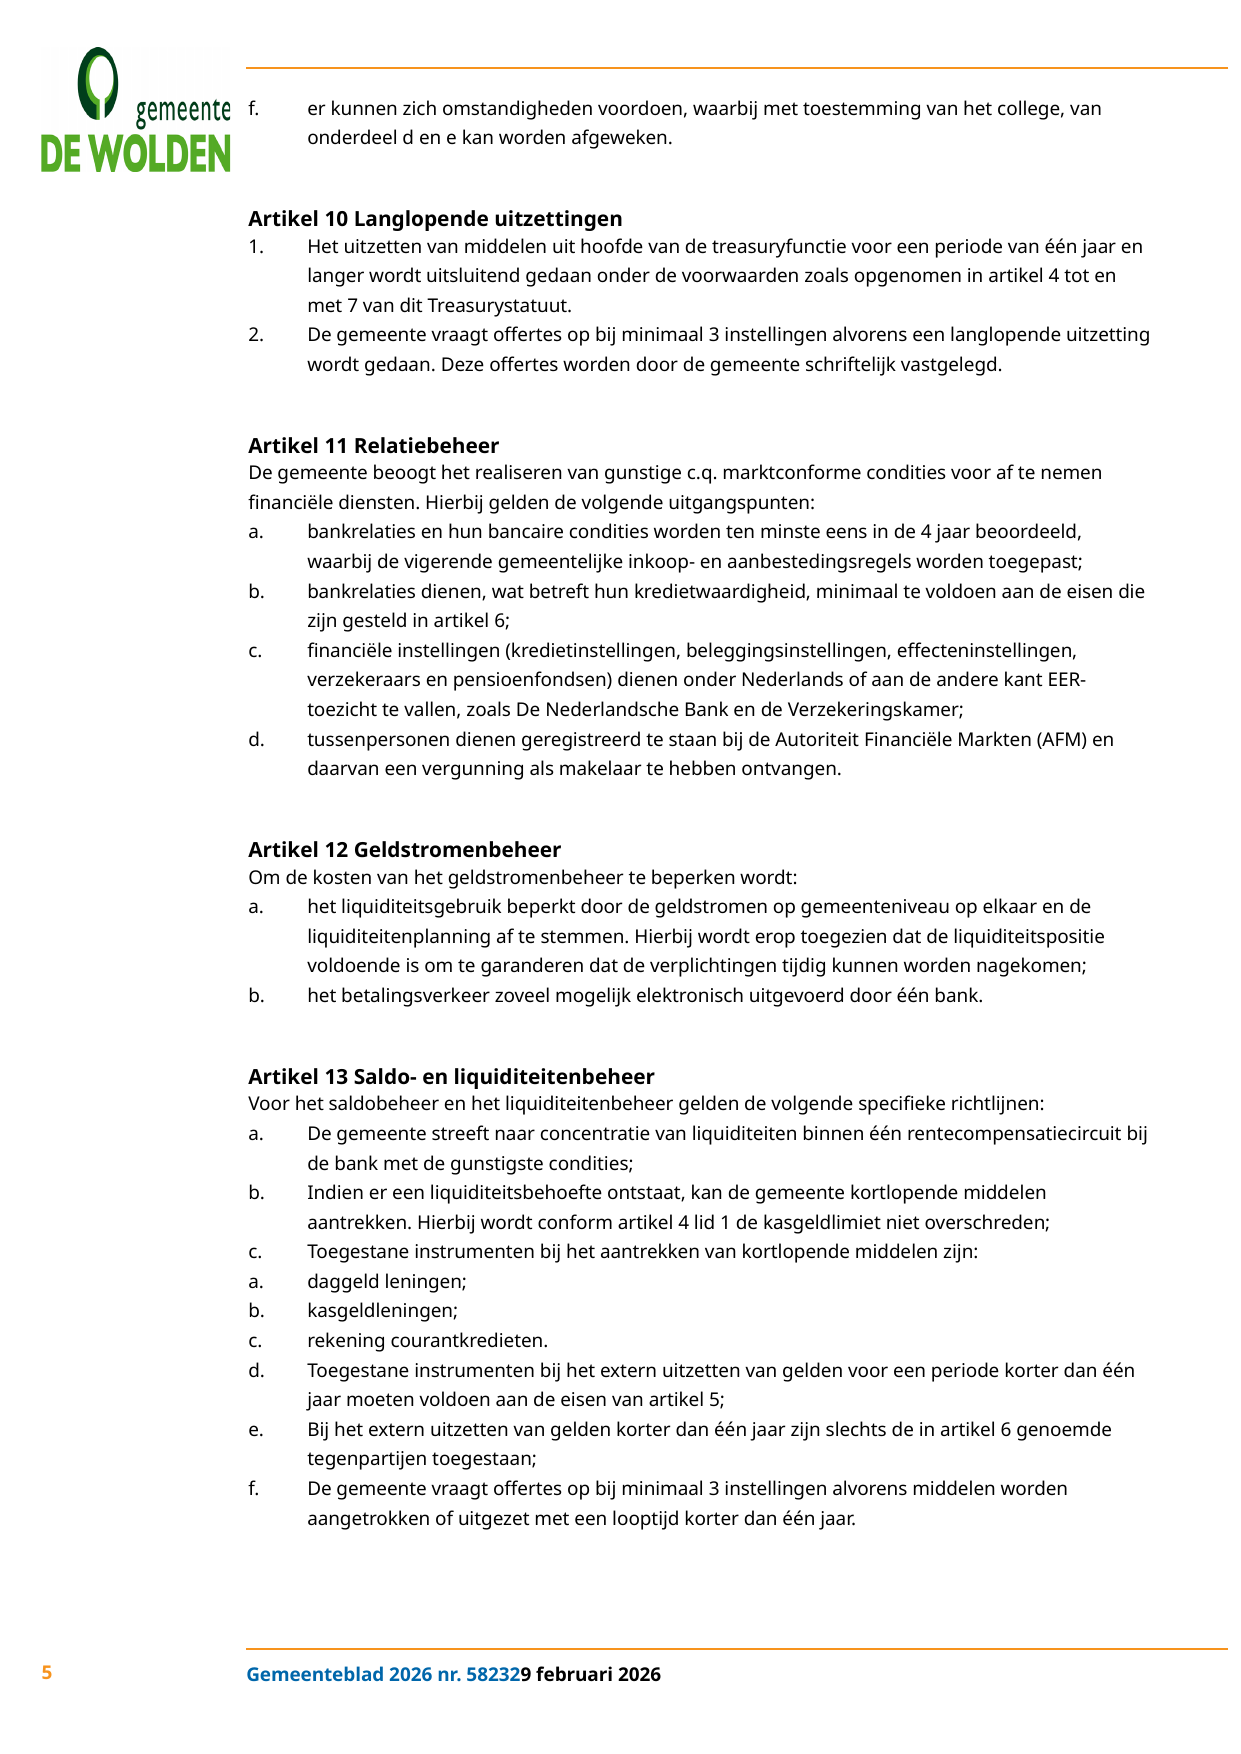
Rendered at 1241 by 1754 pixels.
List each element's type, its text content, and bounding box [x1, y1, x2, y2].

picture [41, 47, 231, 172]
text Voor het saldobeheer en het liquiditeitenbeheer gelden de volgende specifieke richtlijnen: [248, 1091, 1152, 1116]
list financiële instellingen (kredietinstellingen, beleggingsinstellingen, effecteninstellingen, verzekeraars en pensioenfondsen) dienen onder Nederlands of aan de andere kant EER-toezicht te vallen, zoals De Nederlandsche Bank en de Verzekeringskamer; [248, 637, 1152, 722]
list bankrelaties dienen, wat betreft hun kredietwaardigheid, minimaal te voldoen aan de eisen die zijn gesteld in artikel 6; [248, 578, 1152, 633]
list bankrelaties en hun bancaire condities worden ten minste eens in de 4 jaar beoordeeld, waarbij de vigerende gemeentelijke inkoop- en aanbestedingsregels worden toegepast; [248, 519, 1152, 574]
list daggeld leningen; [248, 1268, 1152, 1294]
list rekening courantkredieten. [248, 1327, 1152, 1353]
text Artikel 13 Saldo- en liquiditeitenbeheer [248, 1062, 1152, 1091]
list Indien er een liquiditeitsbehoefte ontstaat, kan de gemeente kortlopende middelen aantrekken. Hierbij wordt conform artikel 4 lid 1 de kasgeldlimiet niet overschreden; [248, 1179, 1152, 1235]
list tussenpersonen dienen geregistreerd te staan bij de Autoriteit Financiële Markten (AFM) en daarvan een vergunning als makelaar te hebben ontvangen. [248, 726, 1152, 781]
text Om de kosten van het geldstromenbeheer te beperken wordt: [248, 864, 1152, 889]
list het liquiditeitsgebruik beperkt door de geldstromen op gemeenteniveau op elkaar en de liquiditeitenplanning af te stemmen. Hierbij wordt erop toegezien dat de liquiditeitspositie voldoende is om te garanderen dat de verplichtingen tijdig kunnen worden nagekomen; [248, 893, 1152, 978]
list Toegestane instrumenten bij het aantrekken van kortlopende middelen zijn: [248, 1238, 1152, 1264]
list De gemeente vraagt offertes op bij minimaal 3 instellingen alvorens middelen worden aangetrokken of uitgezet met een looptijd korter dan één jaar. [248, 1475, 1152, 1531]
text De gemeente beoogt het realiseren van gunstige c.q. marktconforme condities voor af te nemen financiële diensten. Hierbij gelden de volgende uitgangspunten: [248, 459, 1152, 515]
text Artikel 11 Relatiebeheer [248, 431, 1152, 459]
list Bij het extern uitzetten van gelden korter dan één jaar zijn slechts de in artikel 6 genoemde tegenpartijen toegestaan; [248, 1416, 1152, 1471]
list De gemeente vraagt offertes op bij minimaal 3 instellingen alvorens een langlopende uitzetting wordt gedaan. Deze offertes worden door de gemeente schriftelijk vastgelegd. [248, 322, 1152, 377]
text Artikel 10 Langlopende uitzettingen [248, 204, 1152, 233]
list kasgeldleningen; [248, 1298, 1152, 1323]
list Het uitzetten van middelen uit hoofde van de treasuryfunctie voor een periode van één jaar en langer wordt uitsluitend gedaan onder de voorwaarden zoals opgenomen in artikel 4 tot en met 7 van dit Treasurystatuut. [248, 233, 1152, 318]
text Artikel 12 Geldstromenbeheer [248, 835, 1152, 864]
list er kunnen zich omstandigheden voordoen, waarbij met toestemming van het college, van onderdeel d en e kan worden afgeweken. [248, 95, 1152, 150]
list Toegestane instrumenten bij het extern uitzetten van gelden voor een periode korter dan één jaar moeten voldoen aan de eisen van artikel 5; [248, 1357, 1152, 1412]
list De gemeente streeft naar concentratie van liquiditeiten binnen één rentecompensatiecircuit bij de bank met de gunstigste condities; [248, 1120, 1152, 1176]
list het betalingsverkeer zoveel mogelijk elektronisch uitgevoerd door één bank. [248, 982, 1152, 1008]
